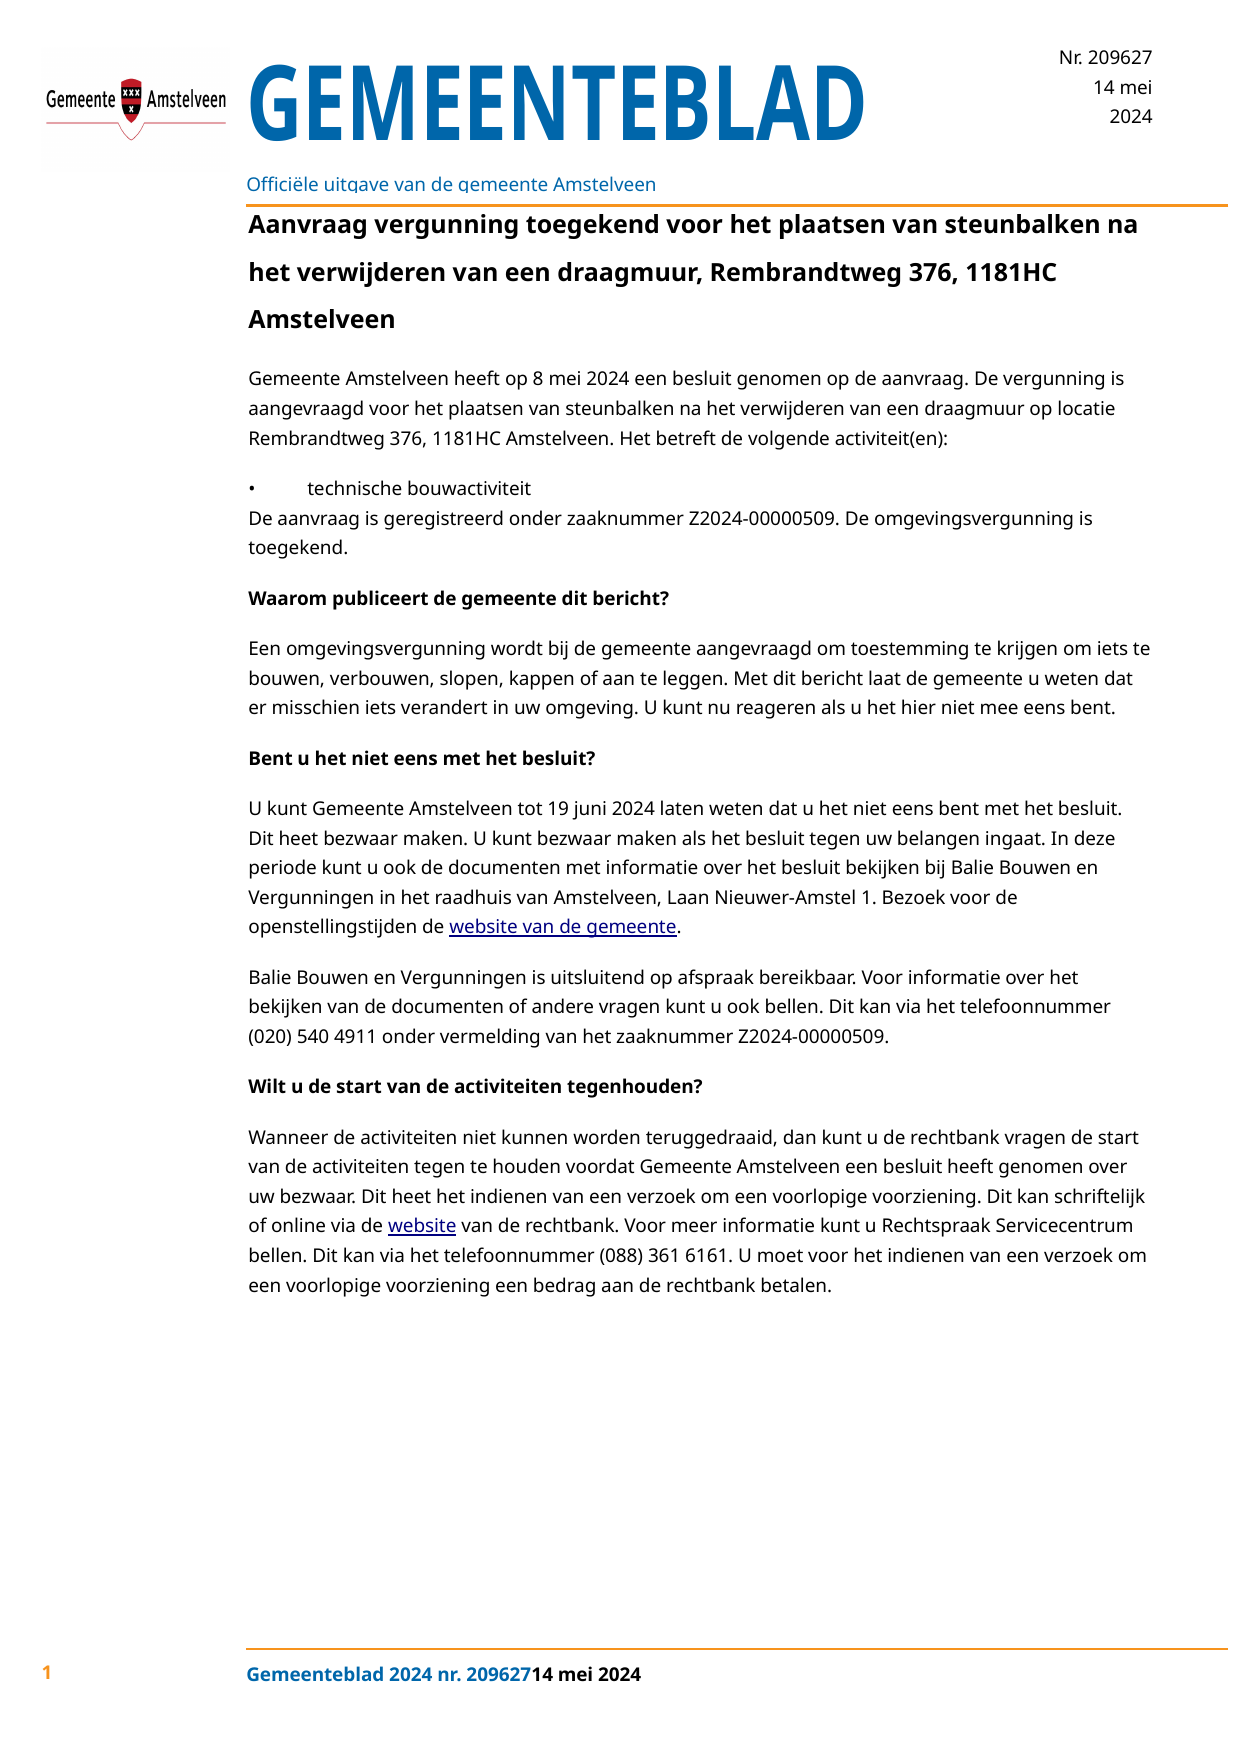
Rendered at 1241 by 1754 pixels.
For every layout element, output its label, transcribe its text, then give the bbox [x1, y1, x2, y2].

text Wanneer de activiteiten niet kunnen worden teruggedraaid, dan kunt u de rechtbank vragen de start van de activiteiten tegen te houden voordat Gemeente Amstelveen een besluit heeft genomen over uw bezwaar. Dit heet het indienen van een verzoek om een voorlopige voorziening. Dit kan schriftelijk of online via de website van de rechtbank. Voor meer informatie kunt u Rechtspraak Servicecentrum bellen. Dit kan via het telefoonnummer (088) 361 6161. U moet voor het indienen van een verzoek om een voorlopige voorziening een bedrag aan de rechtbank betalen. [248, 1124, 1152, 1297]
text Wilt u de start van de activiteiten tegenhouden? [248, 1073, 1152, 1099]
text Gemeente Amstelveen heeft op 8 mei 2024 een besluit genomen op de aanvraag. De vergunning is aangevraagd voor het plaatsen van steunbalken na het verwijderen van een draagmuur op locatie Rembrandtweg 376, 1181HC Amstelveen. Het betreft de volgende activiteit(en): [248, 366, 1152, 450]
text Aanvraag vergunning toegekend voor het plaatsen van steunbalken na het verwijderen van een draagmuur, Rembrandtweg 376, 1181HC Amstelveen [248, 207, 1152, 336]
text Balie Bouwen en Vergunningen is uitsluitend op afspraak bereikbaar. Voor informatie over het bekijken van de documenten of andere vragen kunt u ook bellen. Dit kan via het telefoonnummer (020) 540 4911 onder vermelding van het zaaknummer Z2024-00000509. [248, 964, 1152, 1049]
text Waarom publiceert de gemeente dit bericht? [248, 585, 1152, 610]
text Bent u het niet eens met het besluit? [248, 745, 1152, 770]
picture [41, 47, 231, 172]
text De aanvraag is geregistreerd onder zaaknummer Z2024-00000509. De omgevingsvergunning is toegekend. [248, 505, 1152, 560]
text Een omgevingsvergunning wordt bij de gemeente aangevraagd om toestemming te krijgen om iets te bouwen, verbouwen, slopen, kappen of aan te leggen. Met dit bericht laat de gemeente u weten dat er misschien iets verandert in uw omgeving. U kunt nu reageren als u het hier niet mee eens bent. [248, 635, 1152, 720]
list technische bouwactiviteit [248, 475, 1152, 501]
text U kunt Gemeente Amstelveen tot 19 juni 2024 laten weten dat u het niet eens bent met het besluit. Dit heet bezwaar maken. U kunt bezwaar maken als het besluit tegen uw belangen ingaat. In deze periode kunt u ook de documenten met informatie over het besluit bekijken bij Balie Bouwen en Vergunningen in het raadhuis van Amstelveen, Laan Nieuwer-Amstel 1. Bezoek voor de openstellingstijden de website van de gemeente. [248, 795, 1152, 939]
